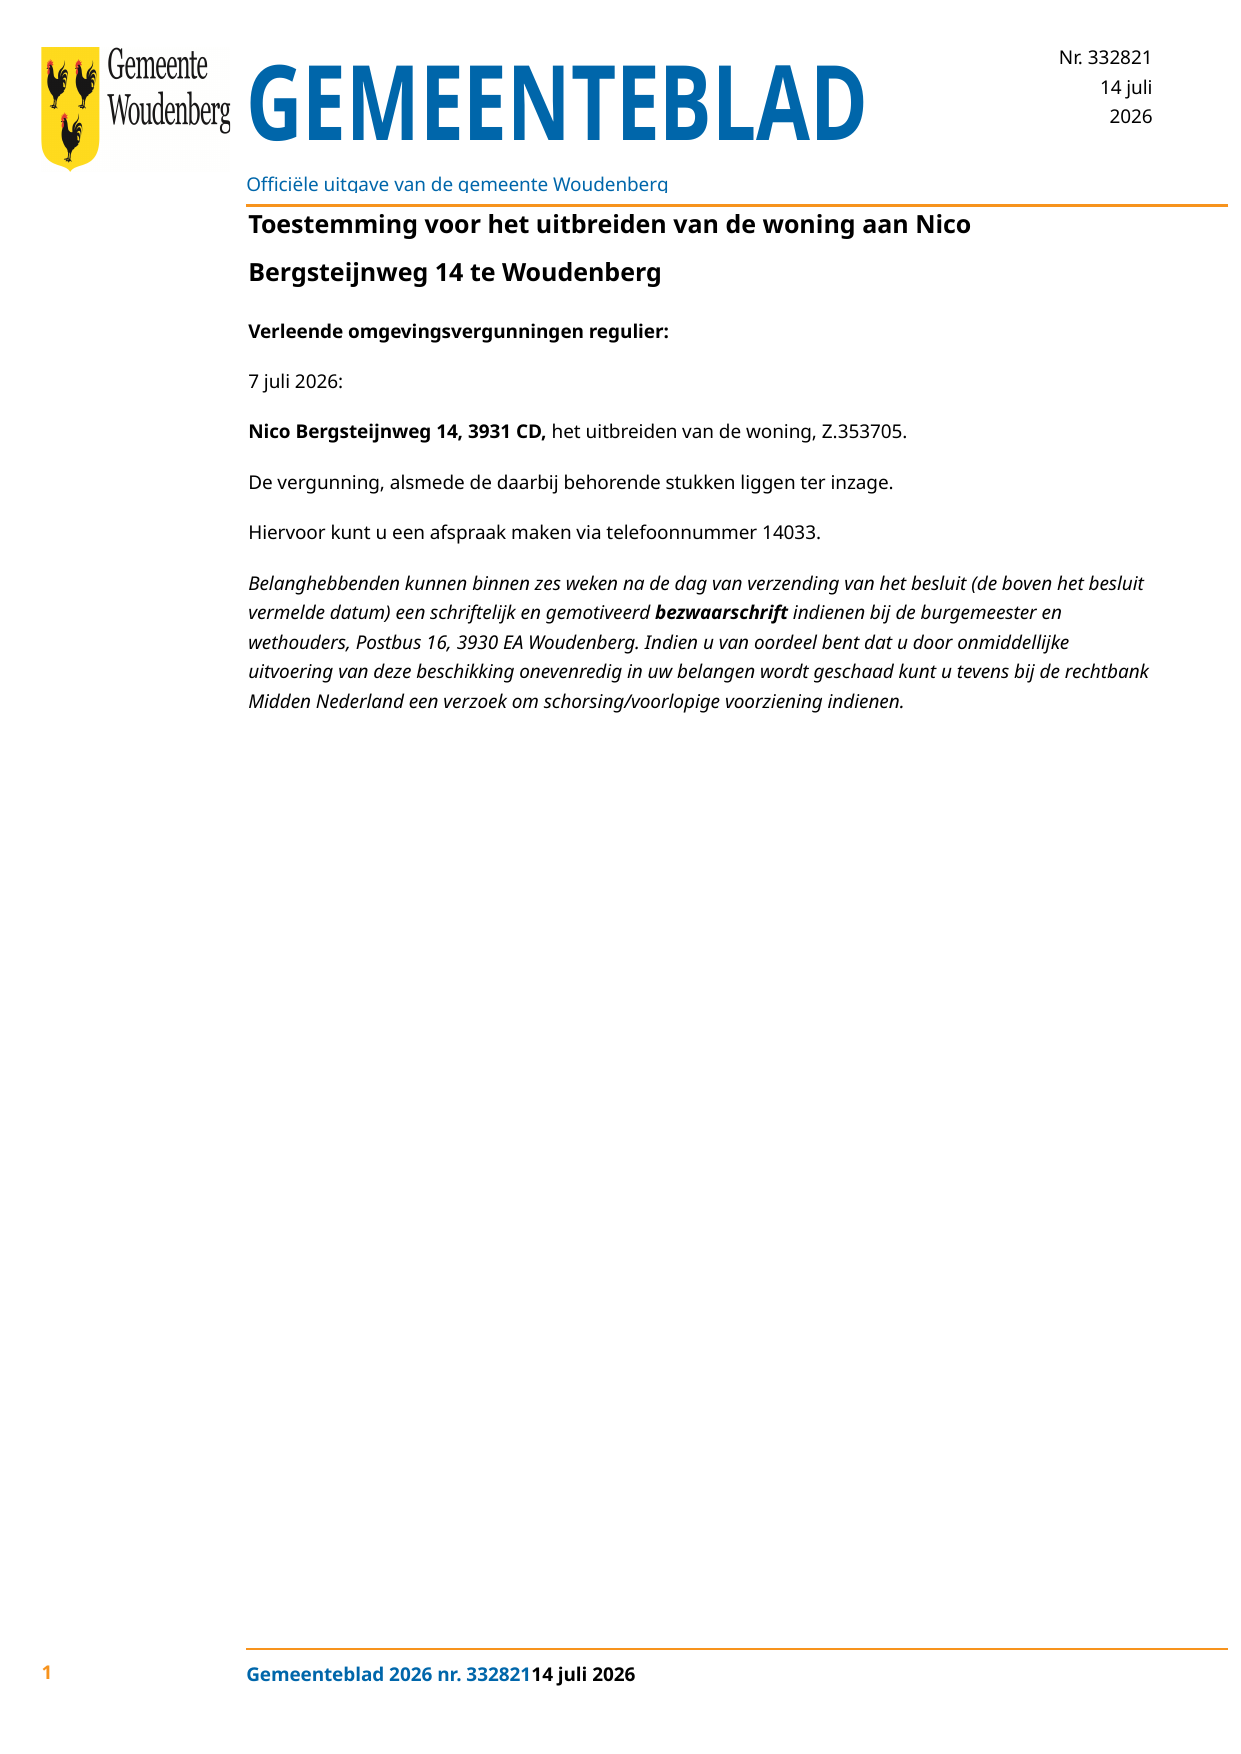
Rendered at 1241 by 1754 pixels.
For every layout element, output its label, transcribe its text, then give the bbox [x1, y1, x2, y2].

text Hiervoor kunt u een afspraak maken via telefoonnummer 14033. [248, 519, 1152, 545]
text Toestemming voor het uitbreiden van de woning aan Nico Bergsteijnweg 14 te Woudenberg [248, 207, 1152, 288]
text Belanghebbenden kunnen binnen zes weken na de dag van verzending van het besluit (de boven het besluit vermelde datum) een schriftelijk en gemotiveerd bezwaarschrift indienen bij de burgemeester en wethouders, Postbus 16, 3930 EA Woudenberg. Indien u van oordeel bent dat u door onmiddellijke uitvoering van deze beschikking onevenredig in uw belangen wordt geschaad kunt u tevens bij de rechtbank Midden Nederland een verzoek om schorsing/voorlopige voorziening indienen. [248, 570, 1152, 714]
text De vergunning, alsmede de daarbij behorende stukken liggen ter inzage. [248, 469, 1152, 495]
text Verleende omgevingsvergunningen regulier: [248, 318, 1152, 344]
text 7 juli 2026: [248, 368, 1152, 394]
picture [41, 47, 231, 172]
text Nico Bergsteijnweg 14, 3931 CD, het uitbreiden van de woning, Z.353705. [248, 419, 1152, 444]
